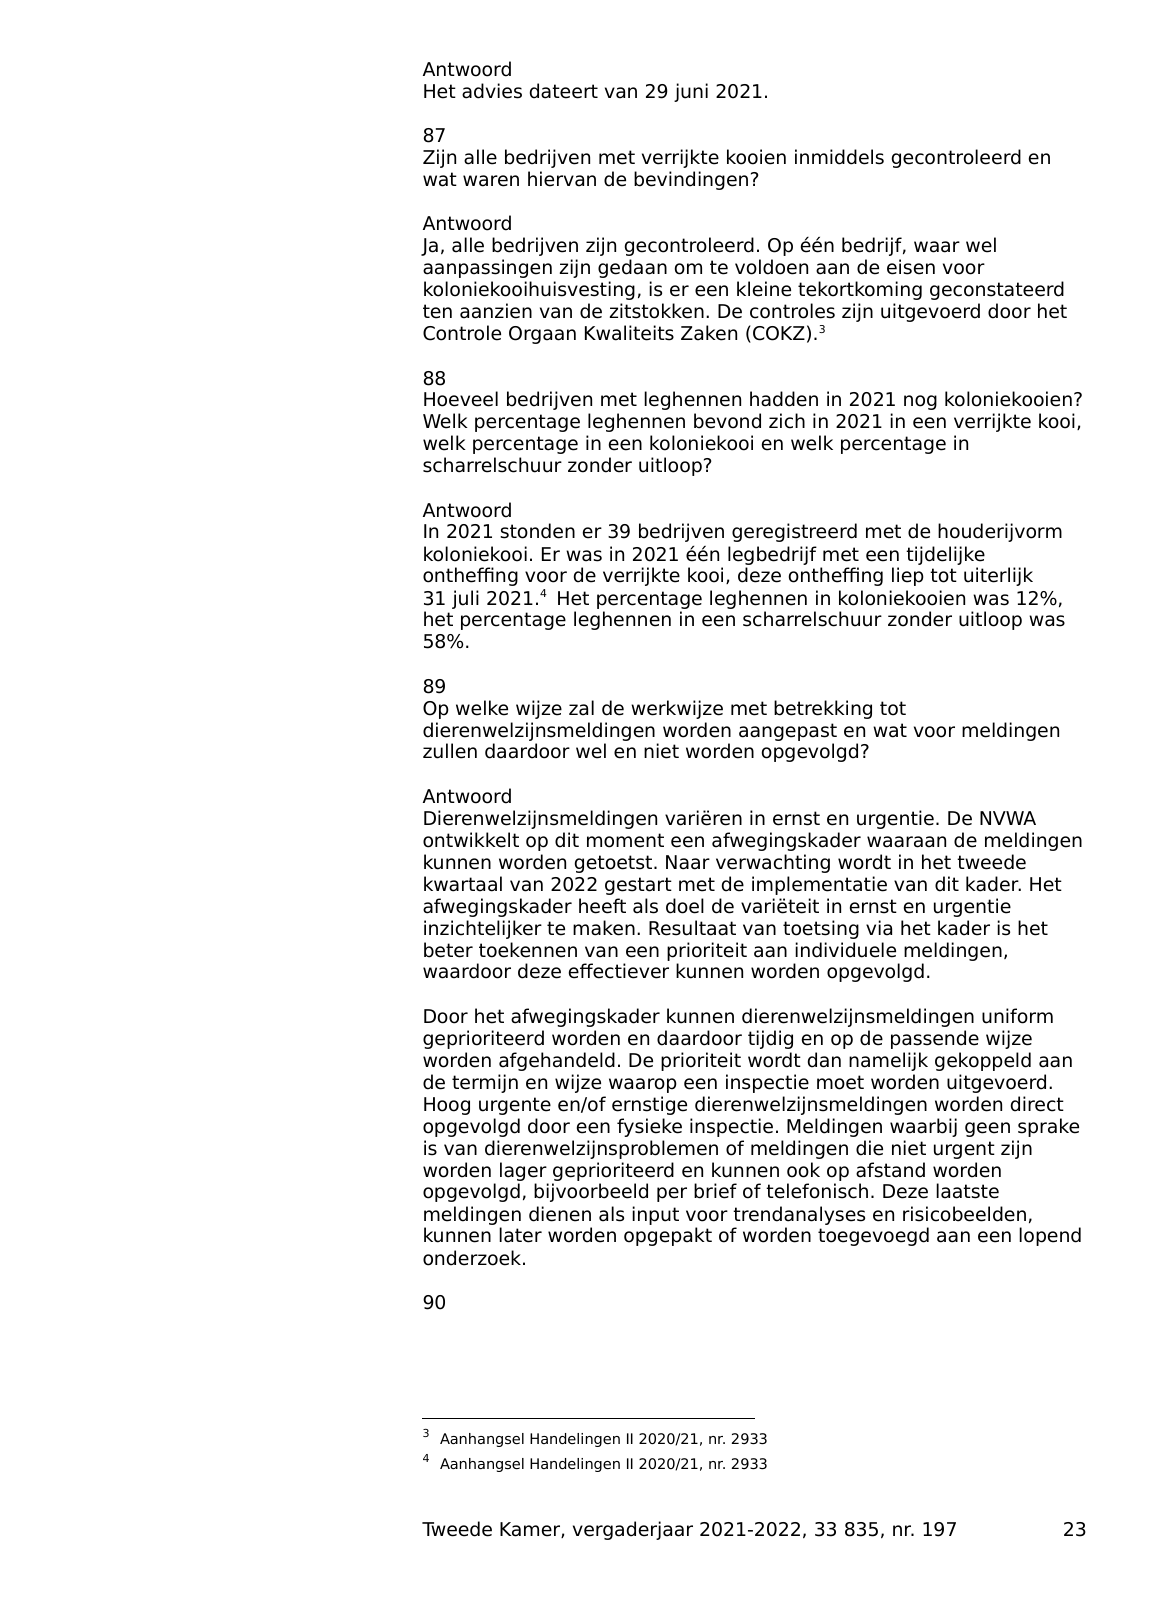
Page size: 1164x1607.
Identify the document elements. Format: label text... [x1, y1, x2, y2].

text Hoeveel bedrijven met leghennen hadden in 2021 nog koloniekooien? Welk percentage leghennen bevond zich in 2021 in een verrijkte kooi, welk percentage in een koloniekooi en welk percentage in scharrelschuur zonder uitloop? [422, 389, 1087, 477]
text Antwoord [422, 786, 1087, 808]
text 89 [422, 676, 1087, 697]
text 88 [422, 367, 1087, 389]
text In 2021 stonden er 39 bedrijven geregistreerd met de houderijvorm koloniekooi. Er was in 2021 één legbedrijf met een tijdelijke ontheffing voor de verrijkte kooi, deze ontheffing liep tot uiterlijk 31 juli 2021. Het percentage leghennen in koloniekooien was 12%, het percentage leghennen in een scharrelschuur zonder uitloop was 58%. [422, 521, 1087, 653]
text Het advies dateert van 29 juni 2021. [422, 81, 1087, 103]
text Dierenwelzijnsmeldingen variëren in ernst en urgentie. De NVWA ontwikkelt op dit moment een afwegingskader waaraan de meldingen kunnen worden getoetst. Naar verwachting wordt in het tweede kwartaal van 2022 gestart met de implementatie van dit kader. Het afwegingskader heeft als doel de variëteit in ernst en urgentie inzichtelijker te maken. Resultaat van toetsing via het kader is het beter toekennen van een prioriteit aan individuele meldingen, waardoor deze effectiever kunnen worden opgevolgd. [422, 808, 1087, 983]
text Ja, alle bedrijven zijn gecontroleerd. Op één bedrijf, waar wel aanpassingen zijn gedaan om te voldoen aan de eisen voor koloniekooihuisvesting, is er een kleine tekortkoming geconstateerd ten aanzien van de zitstokken. De controles zijn uitgevoerd door het Controle Orgaan Kwaliteits Zaken (COKZ). [422, 235, 1087, 345]
text Aanhangsel Handelingen II 2020/21, nr. 2933 [422, 1452, 1087, 1474]
text Antwoord [422, 499, 1087, 521]
text Door het afwegingskader kunnen dierenwelzijnsmeldingen uniform geprioriteerd worden en daardoor tijdig en op de passende wijze worden afgehandeld. De prioriteit wordt dan namelijk gekoppeld aan de termijn en wijze waarop een inspectie moet worden uitgevoerd. Hoog urgente en/of ernstige dierenwelzijnsmeldingen worden direct opgevolgd door een fysieke inspectie. Meldingen waarbij geen sprake is van dierenwelzijnsproblemen of meldingen die niet urgent zijn worden lager geprioriteerd en kunnen ook op afstand worden opgevolgd, bijvoorbeeld per brief of telefonisch. Deze laatste meldingen dienen als input voor trendanalyses en risicobeelden, kunnen later worden opgepakt of worden toegevoegd aan een lopend onderzoek. [422, 1006, 1087, 1269]
text Antwoord [422, 213, 1087, 235]
text Op welke wijze zal de werkwijze met betrekking tot dierenwelzijnsmeldingen worden aangepast en wat voor meldingen zullen daardoor wel en niet worden opgevolgd? [422, 697, 1087, 763]
text 90 [422, 1292, 1087, 1313]
text 87 [422, 125, 1087, 147]
text Zijn alle bedrijven met verrijkte kooien inmiddels gecontroleerd en wat waren hiervan de bevindingen? [422, 147, 1087, 191]
text Aanhangsel Handelingen II 2020/21, nr. 2933 [422, 1427, 1087, 1449]
text Antwoord [422, 59, 1087, 81]
